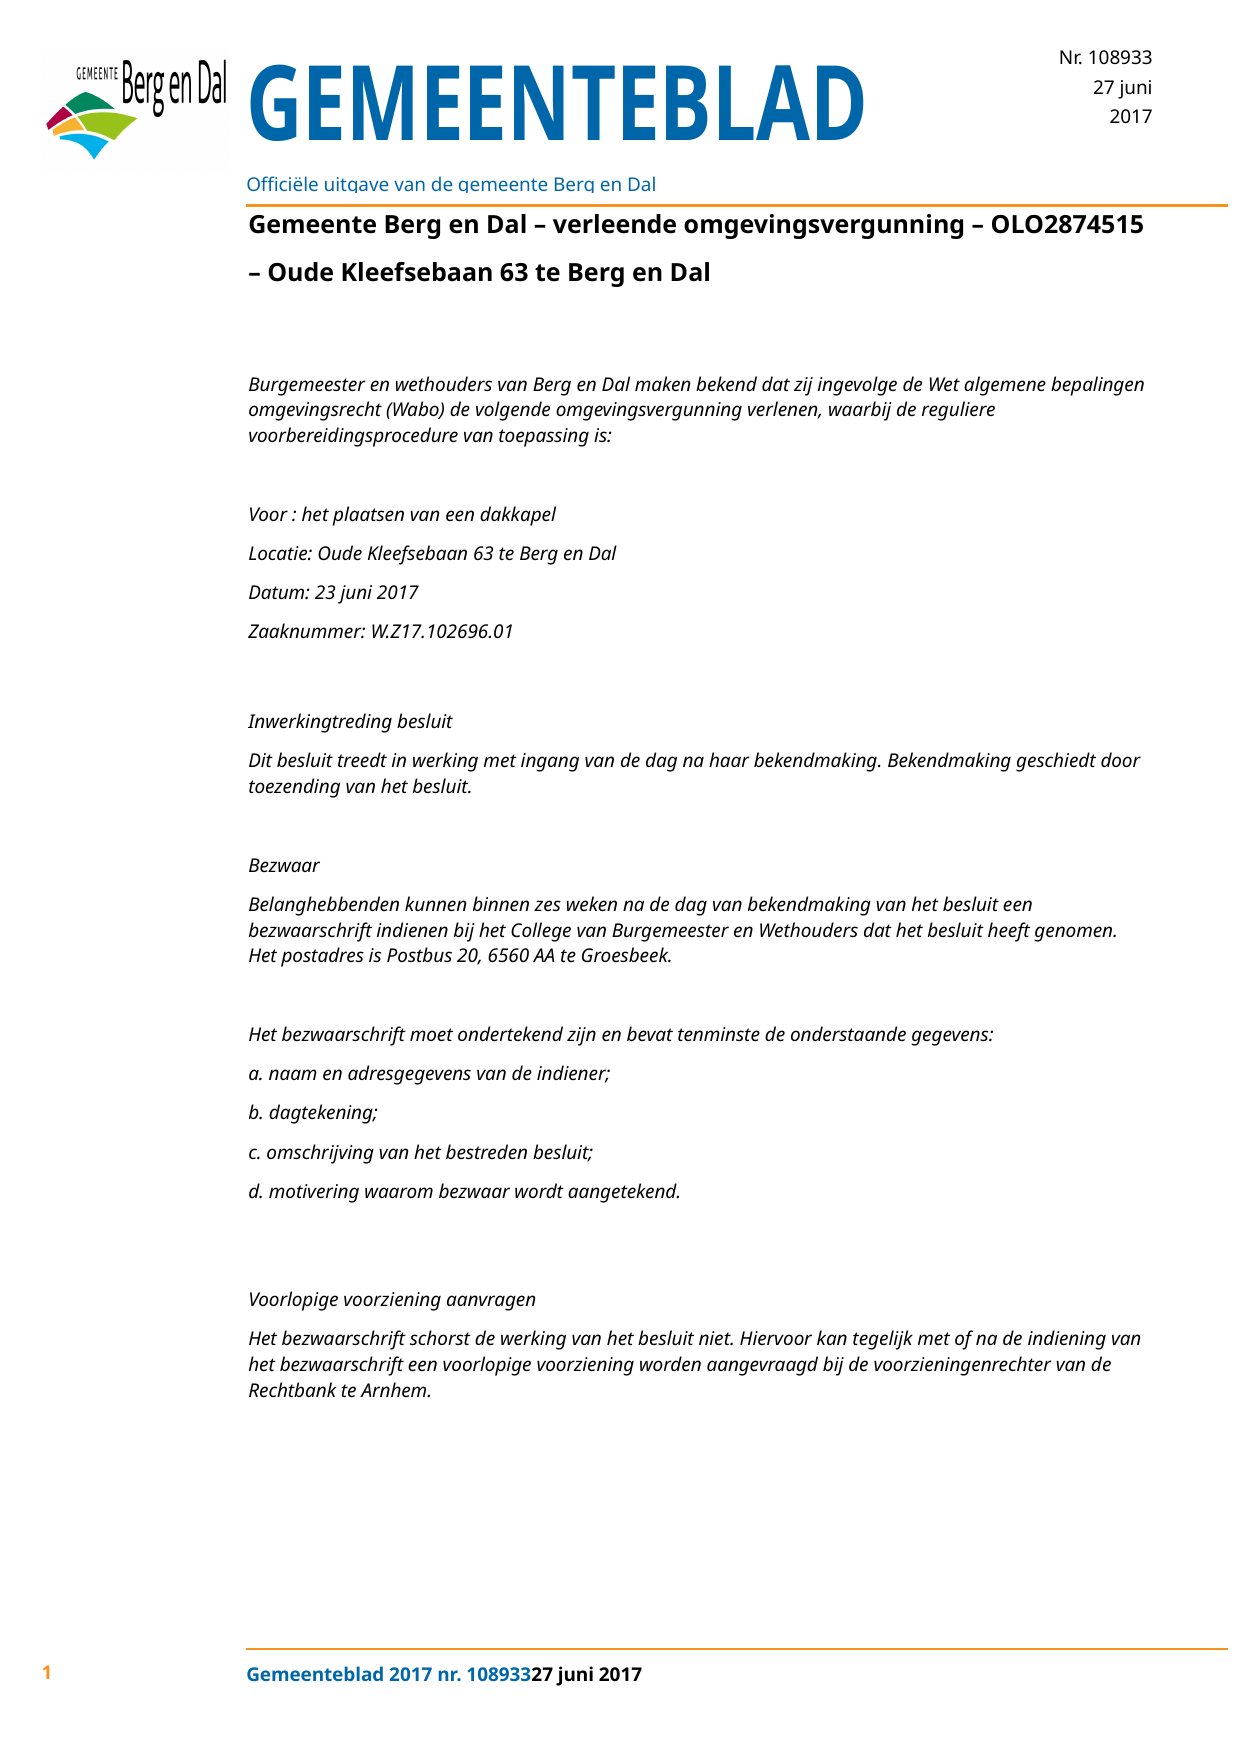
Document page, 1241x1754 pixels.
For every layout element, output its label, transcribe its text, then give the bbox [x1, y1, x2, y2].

text Het bezwaarschrift moet ondertekend zijn en bevat tenminste de onderstaande gegevens: [248, 1021, 1152, 1047]
text a. naam en adresgegevens van de indiener; [248, 1060, 1152, 1086]
text Datum: 23 juni 2017 [248, 579, 1152, 605]
picture [41, 47, 231, 172]
text Voorlopige voorziening aanvragen [248, 1286, 1152, 1312]
text Zaaknummer: W.Z17.102696.01 [248, 618, 1152, 644]
text Burgemeester en wethouders van Berg en Dal maken bekend dat zij ingevolge de Wet algemene bepalingen omgevingsrecht (Wabo) de volgende omgevingsvergunning verlenen, waarbij de reguliere voorbereidingsprocedure van toepassing is: [248, 371, 1152, 448]
text b. dagtekening; [248, 1099, 1152, 1125]
text Dit besluit treedt in werking met ingang van de dag na haar bekendmaking. Bekendmaking geschiedt door toezending van het besluit. [248, 747, 1152, 799]
text Voor : het plaatsen van een dakkapel [248, 501, 1152, 526]
text Gemeente Berg en Dal – verleende omgevingsvergunning – OLO2874515 – Oude Kleefsebaan 63 te Berg en Dal [248, 207, 1152, 288]
text Inwerkingtreding besluit [248, 708, 1152, 734]
text Belanghebbenden kunnen binnen zes weken na de dag van bekendmaking van het besluit een bezwaarschrift indienen bij het College van Burgemeester en Wethouders dat het besluit heeft genomen. Het postadres is Postbus 20, 6560 AA te Groesbeek. [248, 891, 1152, 968]
text Locatie: Oude Kleefsebaan 63 te Berg en Dal [248, 540, 1152, 566]
text Bezwaar [248, 852, 1152, 877]
text Het bezwaarschrift schorst de werking van het besluit niet. Hiervoor kan tegelijk met of na de indiening van het bezwaarschrift een voorlopige voorziening worden aangevraagd bij de voorzieningenrechter van de Rechtbank te Arnhem. [248, 1326, 1152, 1403]
text d. motivering waarom bezwaar wordt aangetekend. [248, 1178, 1152, 1204]
text c. omschrijving van het bestreden besluit; [248, 1139, 1152, 1164]
